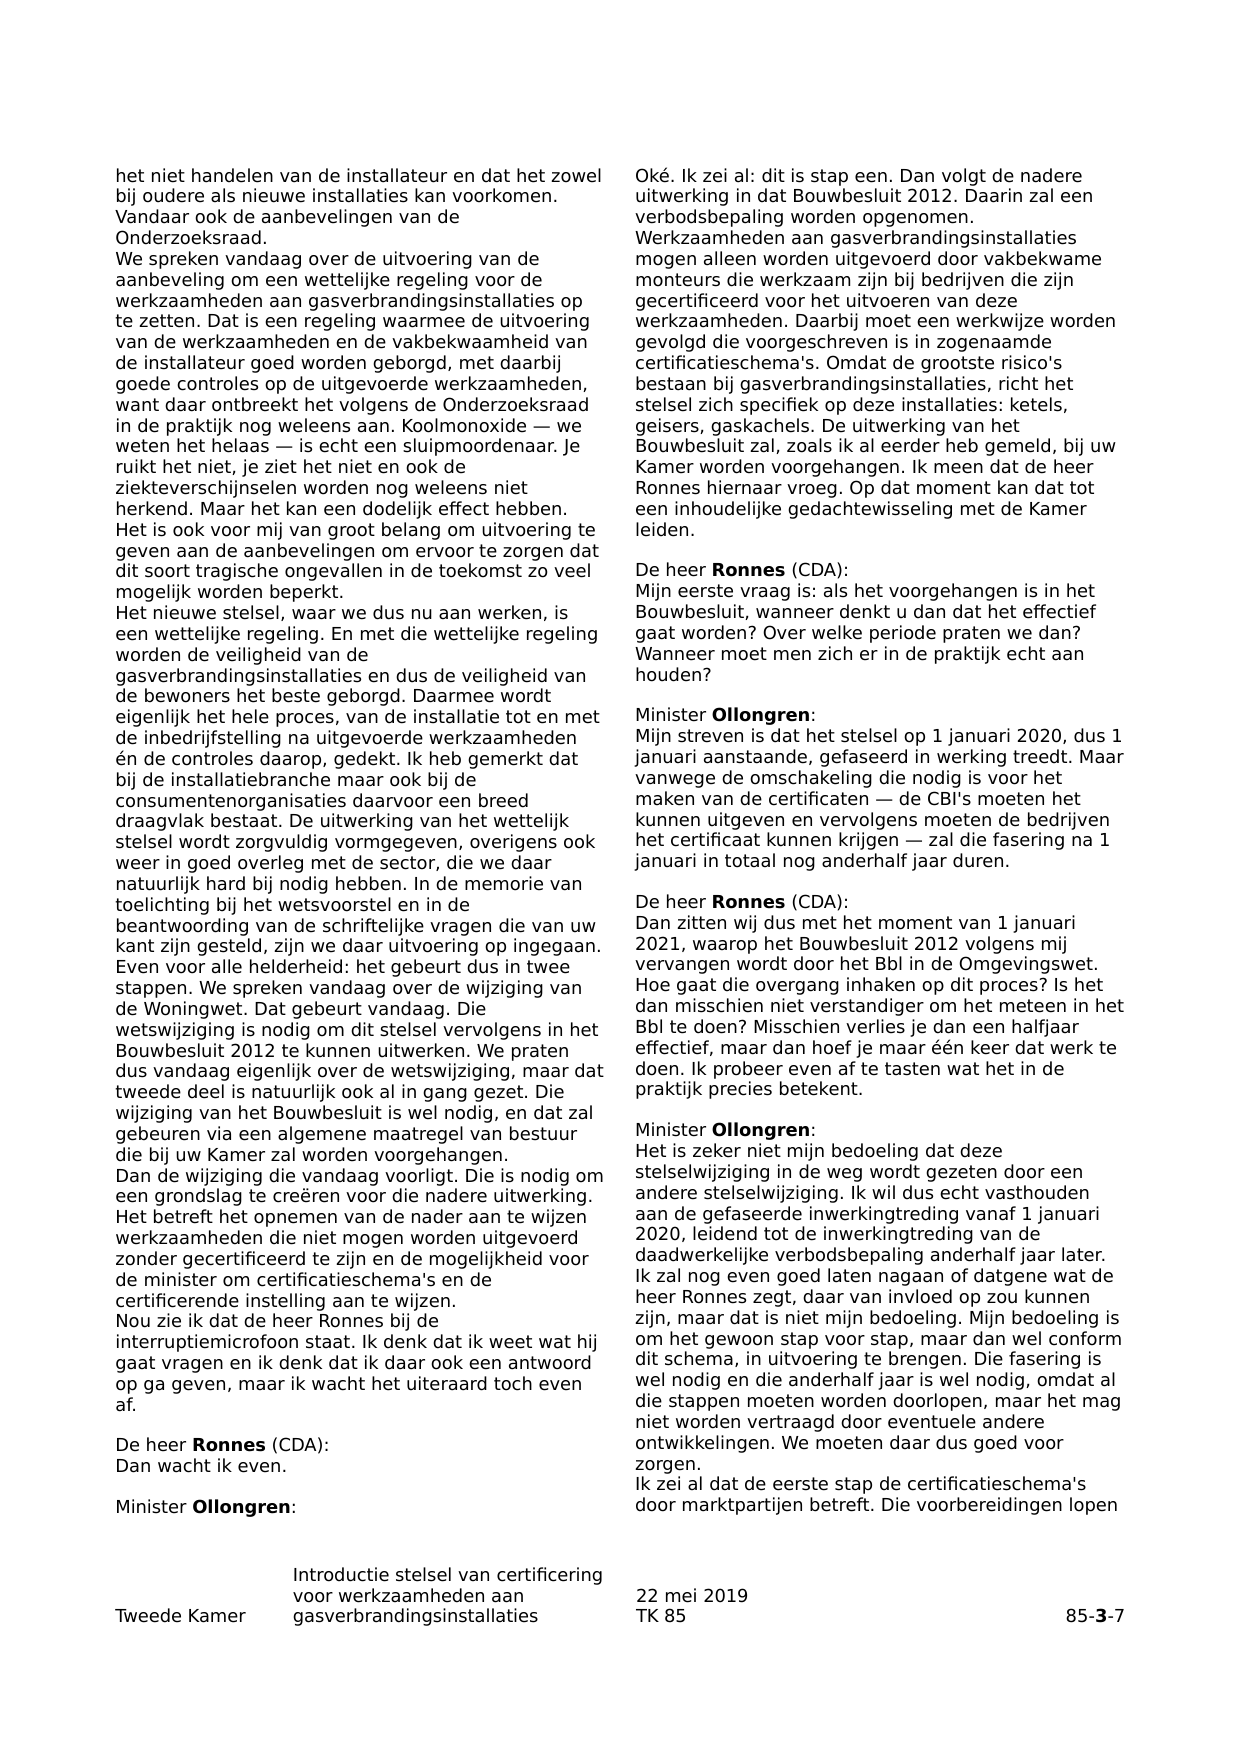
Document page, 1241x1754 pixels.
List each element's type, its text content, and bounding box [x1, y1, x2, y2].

text We spreken vandaag over de uitvoering van de aanbeveling om een wettelijke regeling voor de werkzaamheden aan gasverbrandingsinstallaties op te zetten. Dat is een regeling waarmee de uitvoering van de werkzaamheden en de vakbekwaamheid van de installateur goed worden geborgd, met daarbij goede controles op de uitgevoerde werkzaamheden, want daar ontbreekt het volgens de Onderzoeksraad in de praktijk nog weleens aan. Koolmonoxide — we weten het helaas — is echt een sluipmoordenaar. Je ruikt het niet, je ziet het niet en ook de ziekteverschijnselen worden nog weleens niet herkend. Maar het kan een dodelijk effect hebben. Het is ook voor mij van groot belang om uitvoering te geven aan de aanbevelingen om ervoor te zorgen dat dit soort tragische ongevallen in de toekomst zo veel mogelijk worden beperkt. [115, 249, 605, 603]
text De heer Ronnes (CDA): [635, 892, 1125, 912]
text Minister Ollongren: [635, 1120, 1125, 1141]
text het niet handelen van de installateur en dat het zowel bij oudere als nieuwe installaties kan voorkomen. Vandaar ook de aanbevelingen van de Onderzoeksraad. [115, 165, 605, 249]
text Minister Ollongren: [635, 705, 1125, 726]
text De heer Ronnes (CDA): [115, 1435, 605, 1456]
text Het nieuwe stelsel, waar we dus nu aan werken, is een wettelijke regeling. En met die wettelijke regeling worden de veiligheid van de gasverbrandingsinstallaties en dus de veiligheid van de bewoners het beste geborgd. Daarmee wordt eigenlijk het hele proces, van de installatie tot en met de inbedrijfstelling na uitgevoerde werkzaamheden én de controles daarop, gedekt. Ik heb gemerkt dat bij de installatiebranche maar ook bij de consumentenorganisaties daarvoor een breed draagvlak bestaat. De uitwerking van het wettelijk stelsel wordt zorgvuldig vormgegeven, overigens ook weer in goed overleg met de sector, die we daar natuurlijk hard bij nodig hebben. In de memorie van toelichting bij het wetsvoorstel en in de beantwoording van de schriftelijke vragen die van uw kant zijn gesteld, zijn we daar uitvoering op ingegaan. [115, 603, 605, 957]
text Oké. Ik zei al: dit is stap een. Dan volgt de nadere uitwerking in dat Bouwbesluit 2012. Daarin zal een verbodsbepaling worden opgenomen. Werkzaamheden aan gasverbrandingsinstallaties mogen alleen worden uitgevoerd door vakbekwame monteurs die werkzaam zijn bij bedrijven die zijn gecertificeerd voor het uitvoeren van deze werkzaamheden. Daarbij moet een werkwijze worden gevolgd die voorgeschreven is in zogenaamde certificatieschema's. Omdat de grootste risico's bestaan bij gasverbrandingsinstallaties, richt het stelsel zich specifiek op deze installaties: ketels, geisers, gaskachels. De uitwerking van het Bouwbesluit zal, zoals ik al eerder heb gemeld, bij uw Kamer worden voorgehangen. Ik meen dat de heer Ronnes hiernaar vroeg. Op dat moment kan dat tot een inhoudelijke gedachtewisseling met de Kamer leiden. [635, 165, 1125, 540]
text De heer Ronnes (CDA): [635, 560, 1125, 581]
text Het is zeker niet mijn bedoeling dat deze stelselwijziging in de weg wordt gezeten door een andere stelselwijziging. Ik wil dus echt vasthouden aan de gefaseerde inwerkingtreding vanaf 1 januari 2020, leidend tot de inwerkingtreding van de daadwerkelijke verbodsbepaling anderhalf jaar later. Ik zal nog even goed laten nagaan of datgene wat de heer Ronnes zegt, daar van invloed op zou kunnen zijn, maar dat is niet mijn bedoeling. Mijn bedoeling is om het gewoon stap voor stap, maar dan wel conform dit schema, in uitvoering te brengen. Die fasering is wel nodig en die anderhalf jaar is wel nodig, omdat al die stappen moeten worden doorlopen, maar het mag niet worden vertraagd door eventuele andere ontwikkelingen. We moeten daar dus goed voor zorgen. [635, 1141, 1125, 1474]
text Even voor alle helderheid: het gebeurt dus in twee stappen. We spreken vandaag over de wijziging van de Woningwet. Dat gebeurt vandaag. Die wetswijziging is nodig om dit stelsel vervolgens in het Bouwbesluit 2012 te kunnen uitwerken. We praten dus vandaag eigenlijk over de wetswijziging, maar dat tweede deel is natuurlijk ook al in gang gezet. Die wijziging van het Bouwbesluit is wel nodig, en dat zal gebeuren via een algemene maatregel van bestuur die bij uw Kamer zal worden voorgehangen. [115, 957, 605, 1165]
text Mijn eerste vraag is: als het voorgehangen is in het Bouwbesluit, wanneer denkt u dan dat het effectief gaat worden? Over welke periode praten we dan? Wanneer moet men zich er in de praktijk echt aan houden? [635, 581, 1125, 685]
text Mijn streven is dat het stelsel op 1 januari 2020, dus 1 januari aanstaande, gefaseerd in werking treedt. Maar vanwege de omschakeling die nodig is voor het maken van de certificaten — de CBI's moeten het kunnen uitgeven en vervolgens moeten de bedrijven het certificaat kunnen krijgen — zal die fasering na 1 januari in totaal nog anderhalf jaar duren. [635, 726, 1125, 872]
text Dan zitten wij dus met het moment van 1 januari 2021, waarop het Bouwbesluit 2012 volgens mij vervangen wordt door het Bbl in de Omgevingswet. Hoe gaat die overgang inhaken op dit proces? Is het dan misschien niet verstandiger om het meteen in het Bbl te doen? Misschien verlies je dan een halfjaar effectief, maar dan hoef je maar één keer dat werk te doen. Ik probeer even af te tasten wat het in de praktijk precies betekent. [635, 912, 1125, 1100]
text Ik zei al dat de eerste stap de certificatieschema's door marktpartijen betreft. Die voorbereidingen lopen [635, 1474, 1125, 1516]
text Minister Ollongren: [115, 1497, 605, 1518]
text Nou zie ik dat de heer Ronnes bij de interruptiemicrofoon staat. Ik denk dat ik weet wat hij gaat vragen en ik denk dat ik daar ook een antwoord op ga geven, maar ik wacht het uiteraard toch even af. [115, 1311, 605, 1415]
text Dan wacht ik even. [115, 1456, 605, 1477]
text Dan de wijziging die vandaag voorligt. Die is nodig om een grondslag te creëren voor die nadere uitwerking. Het betreft het opnemen van de nader aan te wijzen werkzaamheden die niet mogen worden uitgevoerd zonder gecertificeerd te zijn en de mogelijkheid voor de minister om certificatieschema's en de certificerende instelling aan te wijzen. [115, 1165, 605, 1311]
